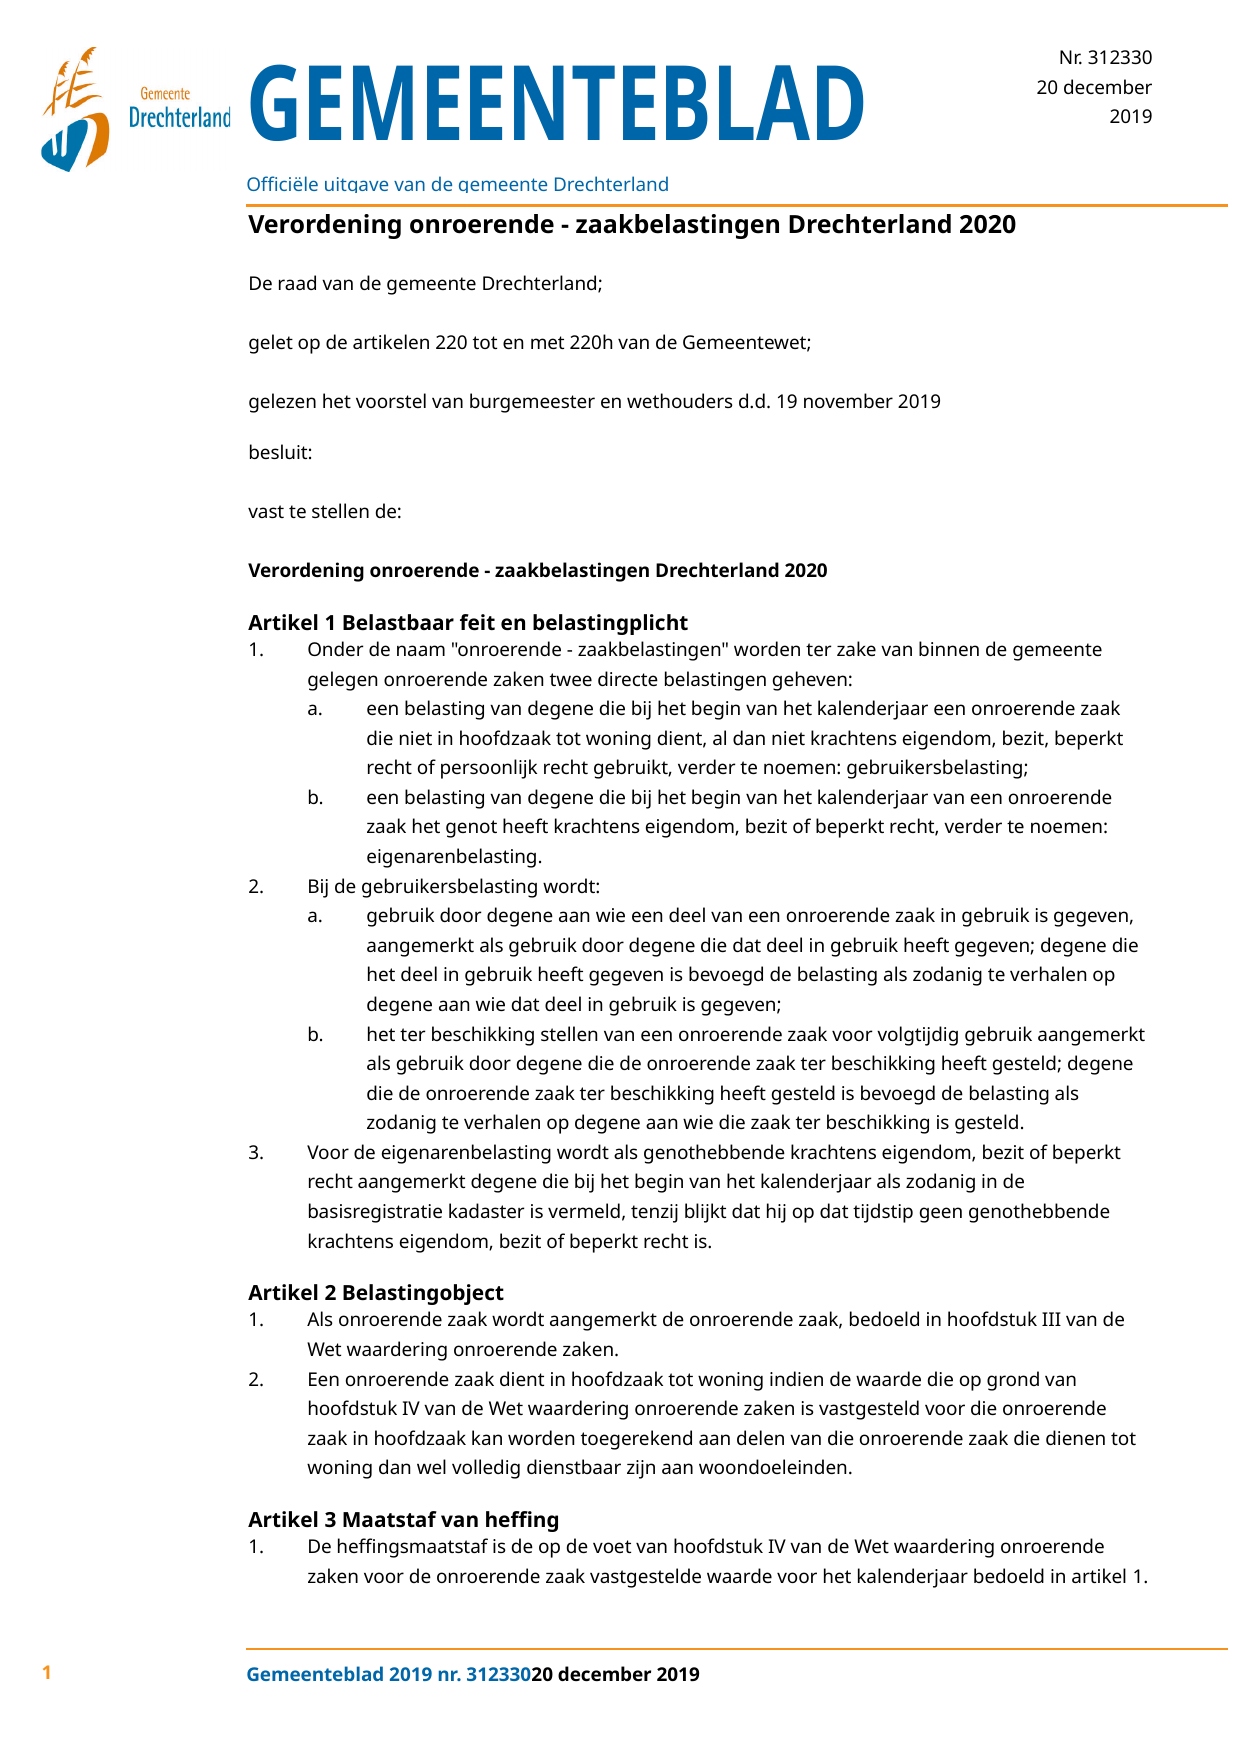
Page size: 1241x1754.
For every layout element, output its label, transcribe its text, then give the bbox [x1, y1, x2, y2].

text vast te stellen de: [248, 498, 1152, 524]
text Verordening onroerende - zaakbelastingen Drechterland 2020 [248, 207, 1152, 241]
list Voor de eigenarenbelasting wordt als genothebbende krachtens eigendom, bezit of beperkt recht aangemerkt degene die bij het begin van het kalenderjaar als zodanig in de basisregistratie kadaster is vermeld, tenzij blijkt dat hij op dat tijdstip geen genothebbende krachtens eigendom, bezit of beperkt recht is. [248, 1139, 1152, 1253]
text Artikel 1 Belastbaar feit en belastingplicht [248, 608, 1152, 636]
text Artikel 2 Belastingobject [248, 1278, 1152, 1307]
list gebruik door degene aan wie een deel van een onroerende zaak in gebruik is gegeven, aangemerkt als gebruik door degene die dat deel in gebruik heeft gegeven; degene die het deel in gebruik heeft gegeven is bevoegd de belasting als zodanig te verhalen op degene aan wie dat deel in gebruik is gegeven; [307, 902, 1152, 1017]
text gelezen het voorstel van burgemeester en wethouders d.d. 19 november 2019 [248, 389, 1152, 414]
picture [41, 47, 231, 172]
list een belasting van degene die bij het begin van het kalenderjaar een onroerende zaak die niet in hoofdzaak tot woning dient, al dan niet krachtens eigendom, bezit, beperkt recht of persoonlijk recht gebruikt, verder te noemen: gebruikersbelasting; [307, 695, 1152, 780]
list het ter beschikking stellen van een onroerende zaak voor volgtijdig gebruik aangemerkt als gebruik door degene die de onroerende zaak ter beschikking heeft gesteld; degene die de onroerende zaak ter beschikking heeft gesteld is bevoegd de belasting als zodanig te verhalen op degene aan wie die zaak ter beschikking is gesteld. [307, 1021, 1152, 1135]
text besluit: [248, 439, 1152, 465]
list De heffingsmaatstaf is de op de voet van hoofdstuk IV van de Wet waardering onroerende zaken voor de onroerende zaak vastgestelde waarde voor het kalenderjaar bedoeld in artikel 1. [248, 1533, 1152, 1589]
text De raad van de gemeente Drechterland; [248, 270, 1152, 296]
list Als onroerende zaak wordt aangemerkt de onroerende zaak, bedoeld in hoofdstuk III van de Wet waardering onroerende zaken. [248, 1307, 1152, 1362]
list Bij de gebruikersbelasting wordt: [248, 873, 1152, 898]
picture [41, 158, 64, 172]
text gelet op de artikelen 220 tot en met 220h van de Gemeentewet; [248, 329, 1152, 355]
list Onder de naam "onroerende - zaakbelastingen" worden ter zake van binnen de gemeente gelegen onroerende zaken twee directe belastingen geheven: [248, 636, 1152, 691]
picture [226, 115, 231, 124]
text Artikel 3 Maatstaf van heffing [248, 1505, 1152, 1533]
list een belasting van degene die bij het begin van het kalenderjaar van een onroerende zaak het genot heeft krachtens eigendom, bezit of beperkt recht, verder te noemen: eigenarenbelasting. [307, 784, 1152, 869]
text Verordening onroerende - zaakbelastingen Drechterland 2020 [248, 557, 1152, 583]
list Een onroerende zaak dient in hoofdzaak tot woning indien de waarde die op grond van hoofdstuk IV van de Wet waardering onroerende zaken is vastgesteld voor die onroerende zaak in hoofdzaak kan worden toegerekend aan delen van die onroerende zaak die dienen tot woning dan wel volledig dienstbaar zijn aan woondoeleinden. [248, 1366, 1152, 1480]
